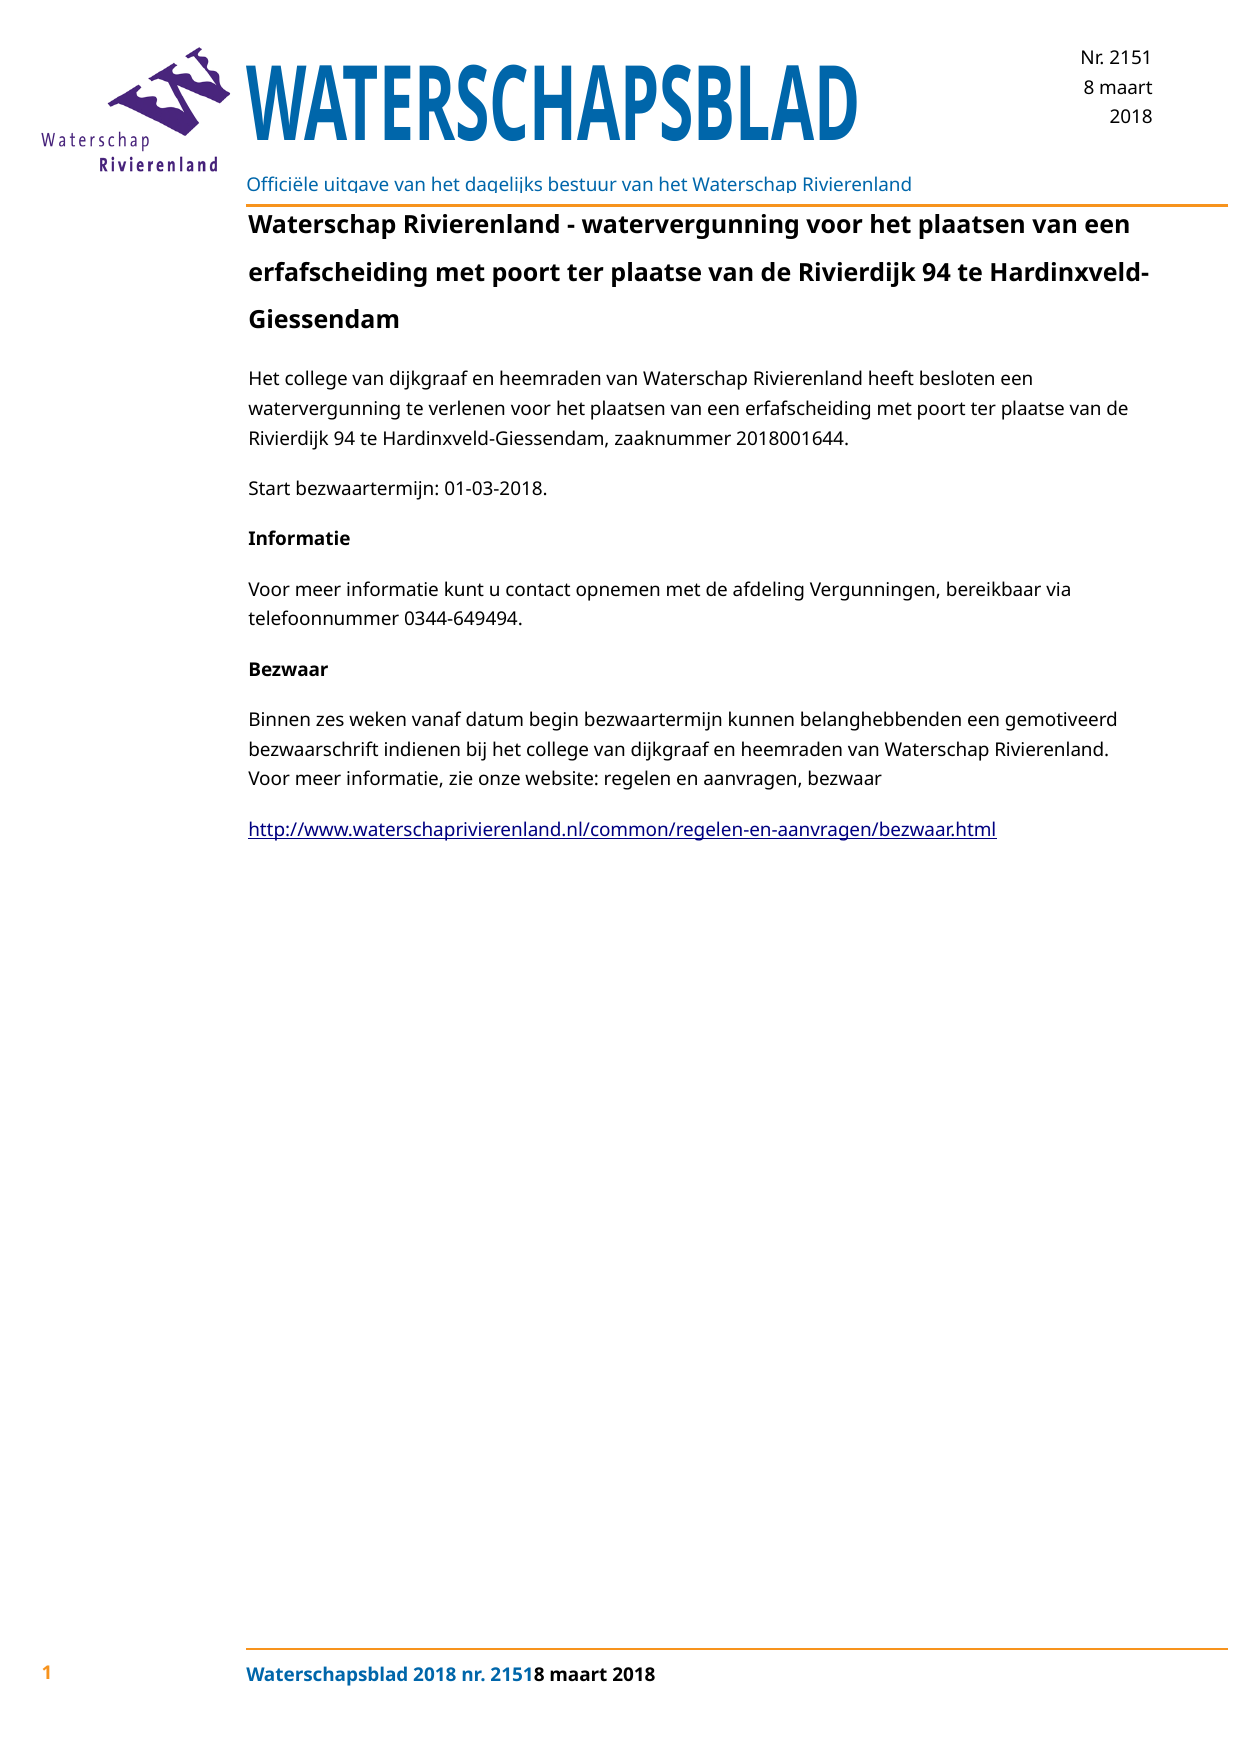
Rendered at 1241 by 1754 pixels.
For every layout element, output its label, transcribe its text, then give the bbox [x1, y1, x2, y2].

text Bezwaar [248, 656, 1152, 682]
text Het college van dijkgraaf en heemraden van Waterschap Rivierenland heeft besloten een watervergunning te verlenen voor het plaatsen van een erfafscheiding met poort ter plaatse van de Rivierdijk 94 te Hardinxveld-Giessendam, zaaknummer 2018001644. [248, 366, 1152, 450]
text Waterschap Rivierenland - watervergunning voor het plaatsen van een erfafscheiding met poort ter plaatse van de Rivierdijk 94 te Hardinxveld-Giessendam [248, 207, 1152, 336]
text Voor meer informatie kunt u contact opnemen met de afdeling Vergunningen, bereikbaar via telefoonnummer 0344-649494. [248, 576, 1152, 631]
text Binnen zes weken vanaf datum begin bezwaartermijn kunnen belanghebbenden een gemotiveerd bezwaarschrift indienen bij het college van dijkgraaf en heemraden van Waterschap Rivierenland. Voor meer informatie, zie onze website: regelen en aanvragen, bezwaar [248, 706, 1152, 791]
text Informatie [248, 526, 1152, 551]
picture [41, 47, 231, 172]
text Start bezwaartermijn: 01-03-2018. [248, 475, 1152, 501]
text http://www.waterschaprivierenland.nl/common/regelen-en-aanvragen/bezwaar.html [248, 816, 1152, 842]
